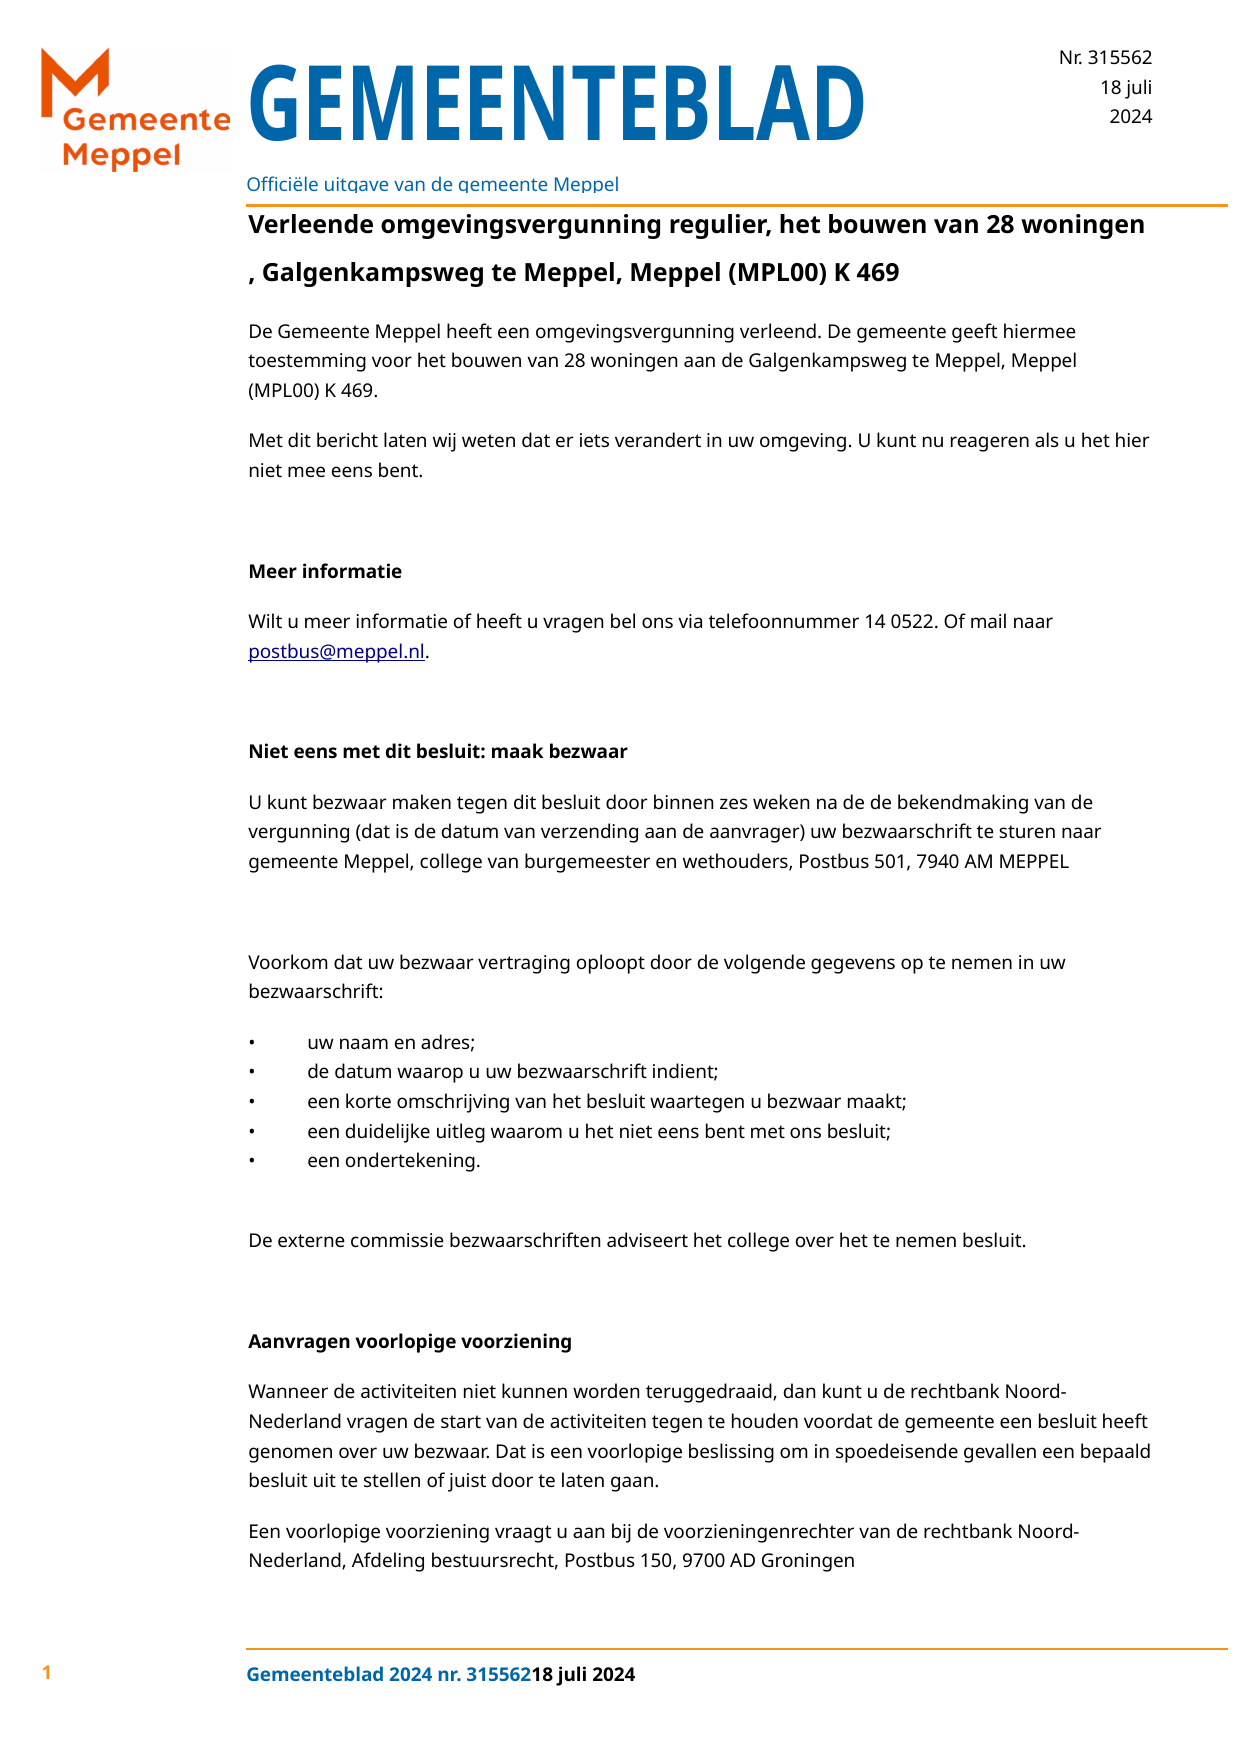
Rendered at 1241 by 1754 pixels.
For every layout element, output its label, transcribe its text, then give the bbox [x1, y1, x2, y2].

text De externe commissie bezwaarschriften adviseert het college over het te nemen besluit. [248, 1227, 1152, 1253]
picture [41, 47, 231, 172]
text Aanvragen voorlopige voorziening [248, 1328, 1152, 1354]
list uw naam en adres; [248, 1029, 1152, 1055]
list een korte omschrijving van het besluit waartegen u bezwaar maakt; [248, 1088, 1152, 1114]
text U kunt bezwaar maken tegen dit besluit door binnen zes weken na de de bekendmaking van de vergunning (dat is de datum van verzending aan de aanvrager) uw bezwaarschrift te sturen naar gemeente Meppel, college van burgemeester en wethouders, Postbus 501, 7940 AM MEPPEL [248, 789, 1152, 874]
text Niet eens met dit besluit: maak bezwaar [248, 739, 1152, 764]
list een duidelijke uitleg waarom u het niet eens bent met ons besluit; [248, 1118, 1152, 1144]
list de datum waarop u uw bezwaarschrift indient; [248, 1059, 1152, 1084]
text De Gemeente Meppel heeft een omgevingsvergunning verleend. De gemeente geeft hiermee toestemming voor het bouwen van 28 woningen aan de Galgenkampsweg te Meppel, Meppel (MPL00) K 469. [248, 318, 1152, 403]
text Verleende omgevingsvergunning regulier, het bouwen van 28 woningen , Galgenkampsweg te Meppel, Meppel (MPL00) K 469 [248, 207, 1152, 288]
text Met dit bericht laten wij weten dat er iets verandert in uw omgeving. U kunt nu reageren als u het hier niet mee eens bent. [248, 427, 1152, 483]
list een ondertekening. [248, 1147, 1152, 1173]
text Wanneer de activiteiten niet kunnen worden teruggedraaid, dan kunt u de rechtbank Noord-Nederland vragen de start van de activiteiten tegen te houden voordat de gemeente een besluit heeft genomen over uw bezwaar. Dat is een voorlopige beslissing om in spoedeisende gevallen een bepaald besluit uit te stellen of juist door te laten gaan. [248, 1379, 1152, 1493]
text Meer informatie [248, 558, 1152, 584]
text Wilt u meer informatie of heeft u vragen bel ons via telefoonnummer 14 0522. Of mail naar postbus@meppel.nl. [248, 608, 1152, 664]
text Een voorlopige voorziening vraagt u aan bij de voorzieningenrechter van de rechtbank Noord-Nederland, Afdeling bestuursrecht, Postbus 150, 9700 AD Groningen [248, 1518, 1152, 1573]
text Voorkom dat uw bezwaar vertraging oploopt door de volgende gegevens op te nemen in uw bezwaarschrift: [248, 949, 1152, 1004]
